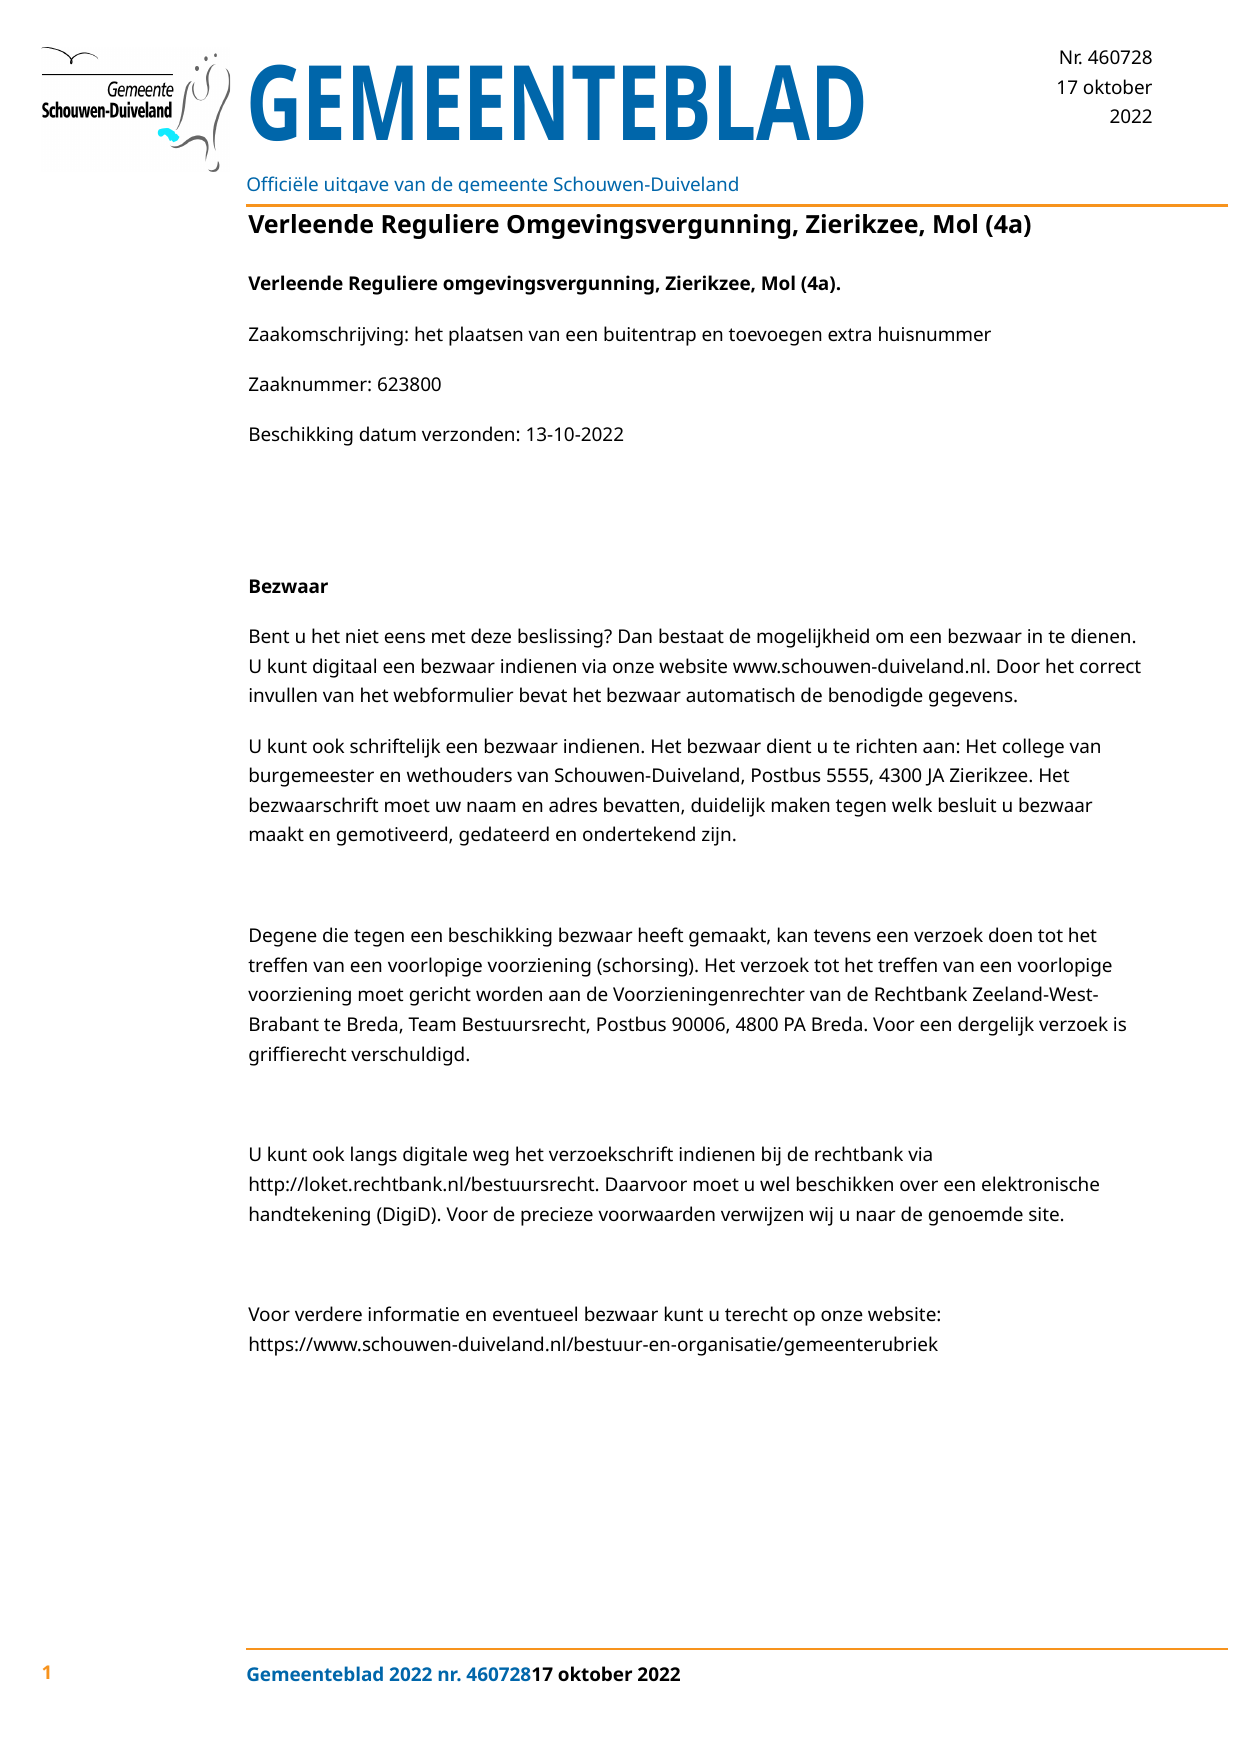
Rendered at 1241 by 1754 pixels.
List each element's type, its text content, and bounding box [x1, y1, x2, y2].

picture [41, 47, 231, 172]
text Verleende Reguliere omgevingsvergunning, Zierikzee, Mol (4a). [248, 270, 1152, 296]
text Bent u het niet eens met deze beslissing? Dan bestaat de mogelijkheid om een bezwaar in te dienen. U kunt digitaal een bezwaar indienen via onze website www.schouwen-duiveland.nl. Door het correct invullen van het webformulier bevat het bezwaar automatisch de benodigde gegevens. [248, 623, 1152, 708]
text Zaaknummer: 623800 [248, 371, 1152, 397]
text U kunt ook schriftelijk een bezwaar indienen. Het bezwaar dient u te richten aan: Het college van burgemeester en wethouders van Schouwen-Duiveland, Postbus 5555, 4300 JA Zierikzee. Het bezwaarschrift moet uw naam en adres bevatten, duidelijk maken tegen welk besluit u bezwaar maakt en gemotiveerd, gedateerd en ondertekend zijn. [248, 733, 1152, 847]
text Zaakomschrijving: het plaatsen van een buitentrap en toevoegen extra huisnummer [248, 321, 1152, 346]
text Beschikking datum verzonden: 13-10-2022 [248, 422, 1152, 447]
text Verleende Reguliere Omgevingsvergunning, Zierikzee, Mol (4a) [248, 207, 1152, 241]
text U kunt ook langs digitale weg het verzoekschrift indienen bij de rechtbank via http://loket.rechtbank.nl/bestuursrecht. Daarvoor moet u wel beschikken over een elektronische handtekening (DigiD). Voor de precieze voorwaarden verwijzen wij u naar de genoemde site. [248, 1142, 1152, 1226]
text Voor verdere informatie en eventueel bezwaar kunt u terecht op onze website: https://www.schouwen-duiveland.nl/bestuur-en-organisatie/gemeenterubriek [248, 1302, 1152, 1357]
text Degene die tegen een beschikking bezwaar heeft gemaakt, kan tevens een verzoek doen tot het treffen van een voorlopige voorziening (schorsing). Het verzoek tot het treffen van een voorlopige voorziening moet gericht worden aan de Voorzieningenrechter van de Rechtbank Zeeland-West-Brabant te Breda, Team Bestuursrecht, Postbus 90006, 4800 PA Breda. Voor een dergelijk verzoek is griffierecht verschuldigd. [248, 922, 1152, 1066]
text Bezwaar [248, 573, 1152, 598]
